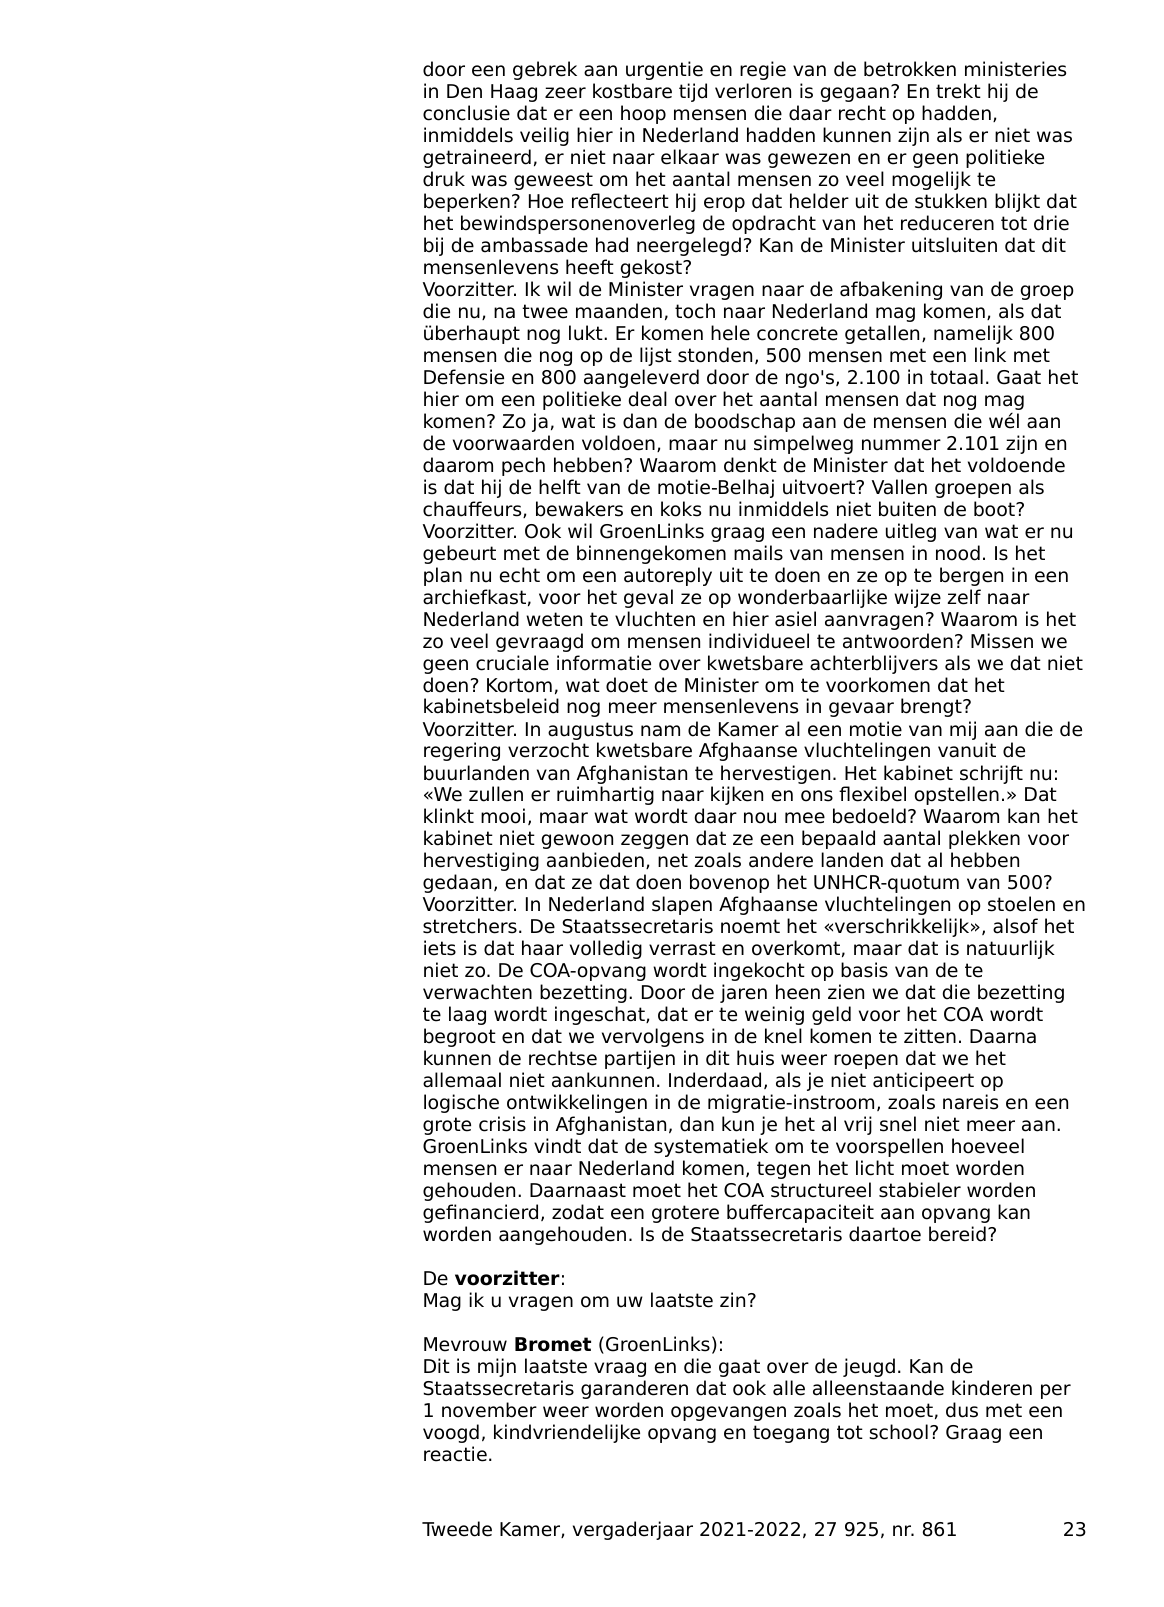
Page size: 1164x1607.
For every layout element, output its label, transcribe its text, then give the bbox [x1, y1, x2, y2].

text Voorzitter. In Nederland slapen Afghaanse vluchtelingen op stoelen en stretchers. De Staatssecretaris noemt het «verschrikkelijk», alsof het iets is dat haar volledig verrast en overkomt, maar dat is natuurlijk niet zo. De COA-opvang wordt ingekocht op basis van de te verwachten bezetting. Door de jaren heen zien we dat die bezetting te laag wordt ingeschat, dat er te weinig geld voor het COA wordt begroot en dat we vervolgens in de knel komen te zitten. Daarna kunnen de rechtse partijen in dit huis weer roepen dat we het allemaal niet aankunnen. Inderdaad, als je niet anticipeert op logische ontwikkelingen in de migratie-instroom, zoals nareis en een grote crisis in Afghanistan, dan kun je het al vrij snel niet meer aan. GroenLinks vindt dat de systematiek om te voorspellen hoeveel mensen er naar Nederland komen, tegen het licht moet worden gehouden. Daarnaast moet het COA structureel stabieler worden gefinancierd, zodat een grotere buffercapaciteit aan opvang kan worden aangehouden. Is de Staatssecretaris daartoe bereid? [422, 894, 1087, 1246]
text De voorzitter: [422, 1268, 1087, 1290]
text Dit is mijn laatste vraag en die gaat over de jeugd. Kan de Staatssecretaris garanderen dat ook alle alleenstaande kinderen per 1 november weer worden opgevangen zoals het moet, dus met een voogd, kindvriendelijke opvang en toegang tot school? Graag een reactie. [422, 1356, 1087, 1466]
text Voorzitter. Ook wil GroenLinks graag een nadere uitleg van wat er nu gebeurt met de binnengekomen mails van mensen in nood. Is het plan nu echt om een autoreply uit te doen en ze op te bergen in een archiefkast, voor het geval ze op wonderbaarlijke wijze zelf naar Nederland weten te vluchten en hier asiel aanvragen? Waarom is het zo veel gevraagd om mensen individueel te antwoorden? Missen we geen cruciale informatie over kwetsbare achterblijvers als we dat niet doen? Kortom, wat doet de Minister om te voorkomen dat het kabinetsbeleid nog meer mensenlevens in gevaar brengt? [422, 521, 1087, 718]
text Voorzitter. In augustus nam de Kamer al een motie van mij aan die de regering verzocht kwetsbare Afghaanse vluchtelingen vanuit de buurlanden van Afghanistan te hervestigen. Het kabinet schrijft nu: «We zullen er ruimhartig naar kijken en ons flexibel opstellen.» Dat klinkt mooi, maar wat wordt daar nou mee bedoeld? Waarom kan het kabinet niet gewoon zeggen dat ze een bepaald aantal plekken voor hervestiging aanbieden, net zoals andere landen dat al hebben gedaan, en dat ze dat doen bovenop het UNHCR-quotum van 500? [422, 718, 1087, 894]
text Voorzitter. Ik wil de Minister vragen naar de afbakening van de groep die nu, na twee maanden, toch naar Nederland mag komen, als dat überhaupt nog lukt. Er komen hele concrete getallen, namelijk 800 mensen die nog op de lijst stonden, 500 mensen met een link met Defensie en 800 aangeleverd door de ngo's, 2.100 in totaal. Gaat het hier om een politieke deal over het aantal mensen dat nog mag komen? Zo ja, wat is dan de boodschap aan de mensen die wél aan de voorwaarden voldoen, maar nu simpelweg nummer 2.101 zijn en daarom pech hebben? Waarom denkt de Minister dat het voldoende is dat hij de helft van de motie-Belhaj uitvoert? Vallen groepen als chauffeurs, bewakers en koks nu inmiddels niet buiten de boot? [422, 279, 1087, 521]
text Mag ik u vragen om uw laatste zin? [422, 1290, 1087, 1312]
text Mevrouw Bromet (GroenLinks): [422, 1334, 1087, 1356]
text door een gebrek aan urgentie en regie van de betrokken ministeries in Den Haag zeer kostbare tijd verloren is gegaan? En trekt hij de conclusie dat er een hoop mensen die daar recht op hadden, inmiddels veilig hier in Nederland hadden kunnen zijn als er niet was getraineerd, er niet naar elkaar was gewezen en er geen politieke druk was geweest om het aantal mensen zo veel mogelijk te beperken? Hoe reflecteert hij erop dat helder uit de stukken blijkt dat het bewindspersonenoverleg de opdracht van het reduceren tot drie bij de ambassade had neergelegd? Kan de Minister uitsluiten dat dit mensenlevens heeft gekost? [422, 59, 1087, 279]
